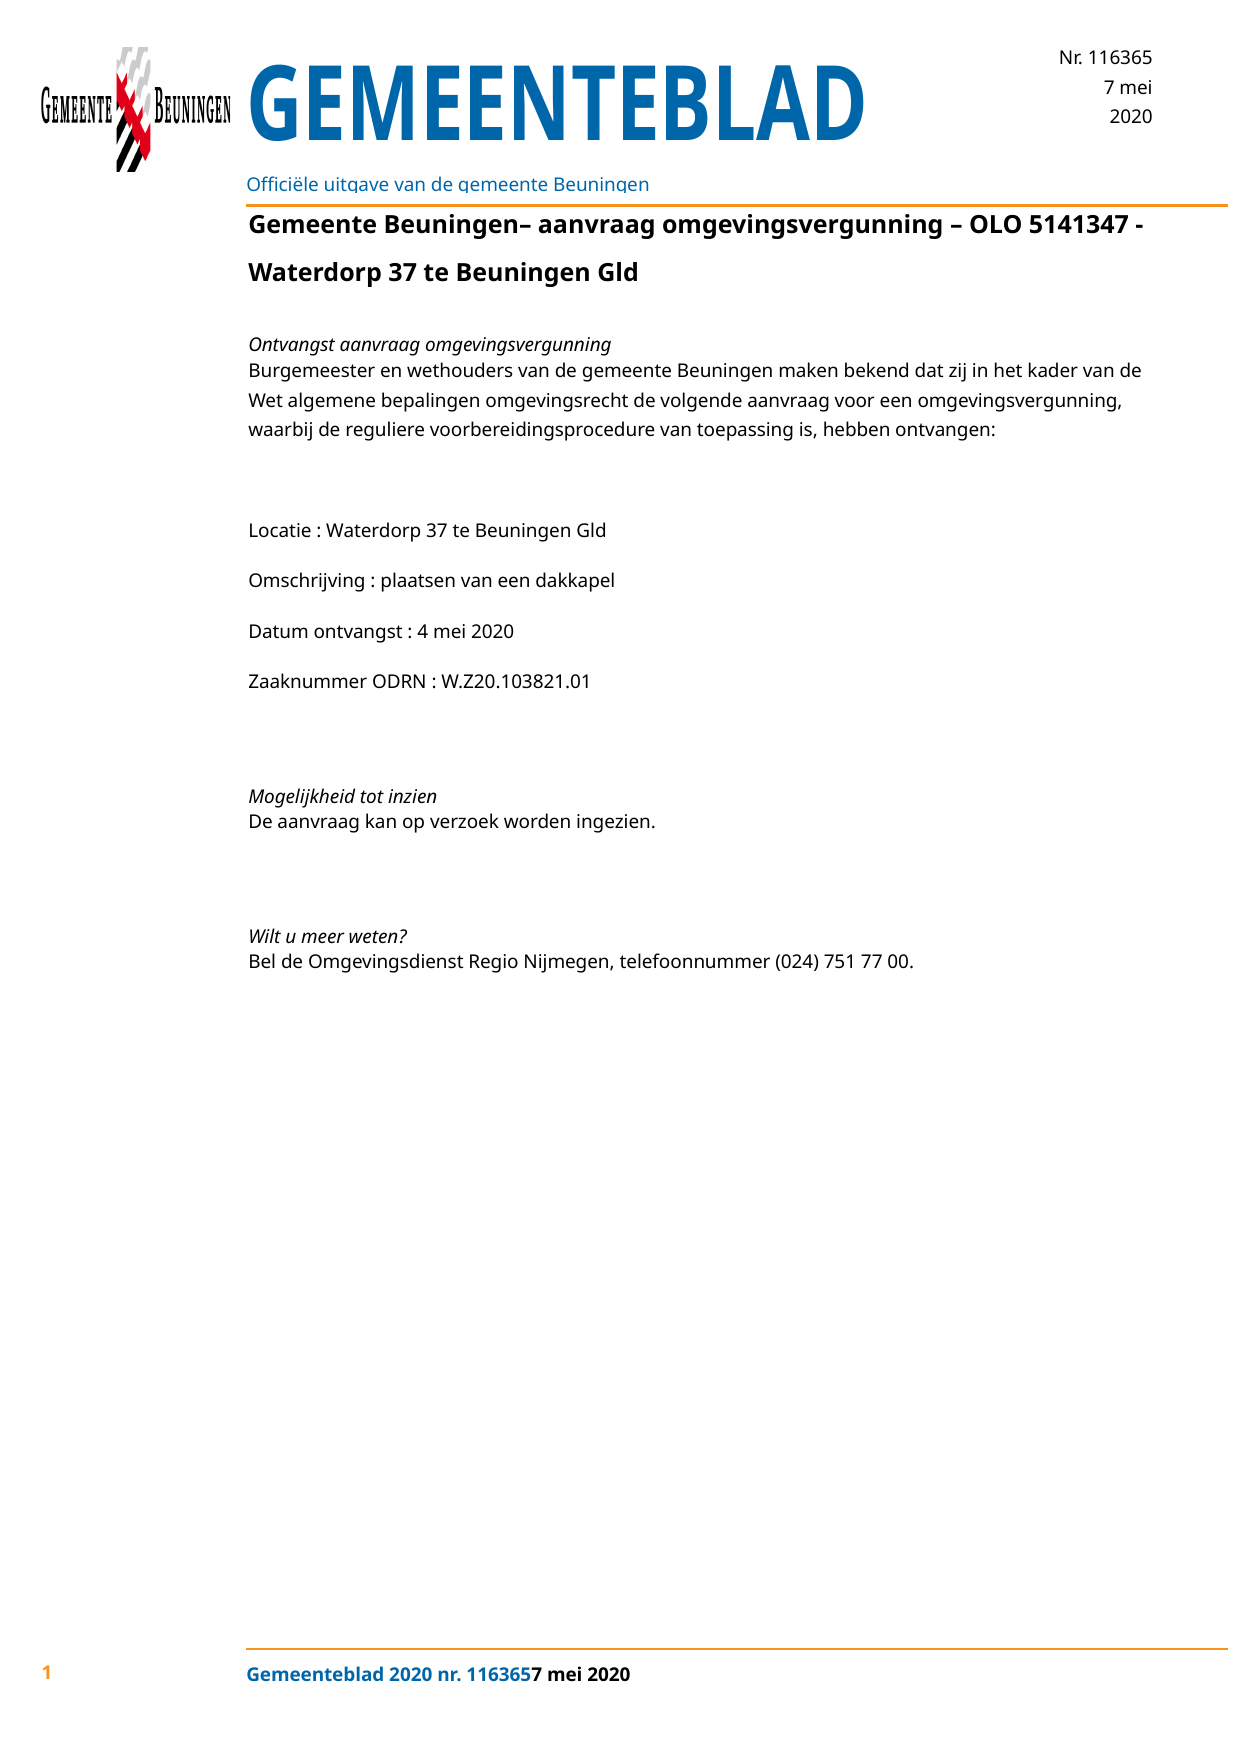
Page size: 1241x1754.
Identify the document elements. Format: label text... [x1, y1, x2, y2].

text Bel de Omgevingsdienst Regio Nijmegen, telefoonnummer (024) 751 77 00. [248, 949, 1152, 974]
text Locatie : Waterdorp 37 te Beuningen Gld [248, 517, 1152, 543]
text Datum ontvangst : 4 mei 2020 [248, 618, 1152, 644]
text Omschrijving : plaatsen van een dakkapel [248, 568, 1152, 593]
text Mogelijkheid tot inzien [248, 783, 1152, 808]
text Wilt u meer weten? [248, 923, 1152, 949]
text Zaaknummer ODRN : W.Z20.103821.01 [248, 668, 1152, 694]
text De aanvraag kan op verzoek worden ingezien. [248, 808, 1152, 834]
text Burgemeester en wethouders van de gemeente Beuningen maken bekend dat zij in het kader van de Wet algemene bepalingen omgevingsrecht de volgende aanvraag voor een omgevingsvergunning, waarbij de reguliere voorbereidingsprocedure van toepassing is, hebben ontvangen: [248, 357, 1152, 442]
text Ontvangst aanvraag omgevingsvergunning [248, 331, 1152, 357]
picture [41, 47, 231, 172]
text Gemeente Beuningen– aanvraag omgevingsvergunning – OLO 5141347 - Waterdorp 37 te Beuningen Gld [248, 207, 1152, 288]
